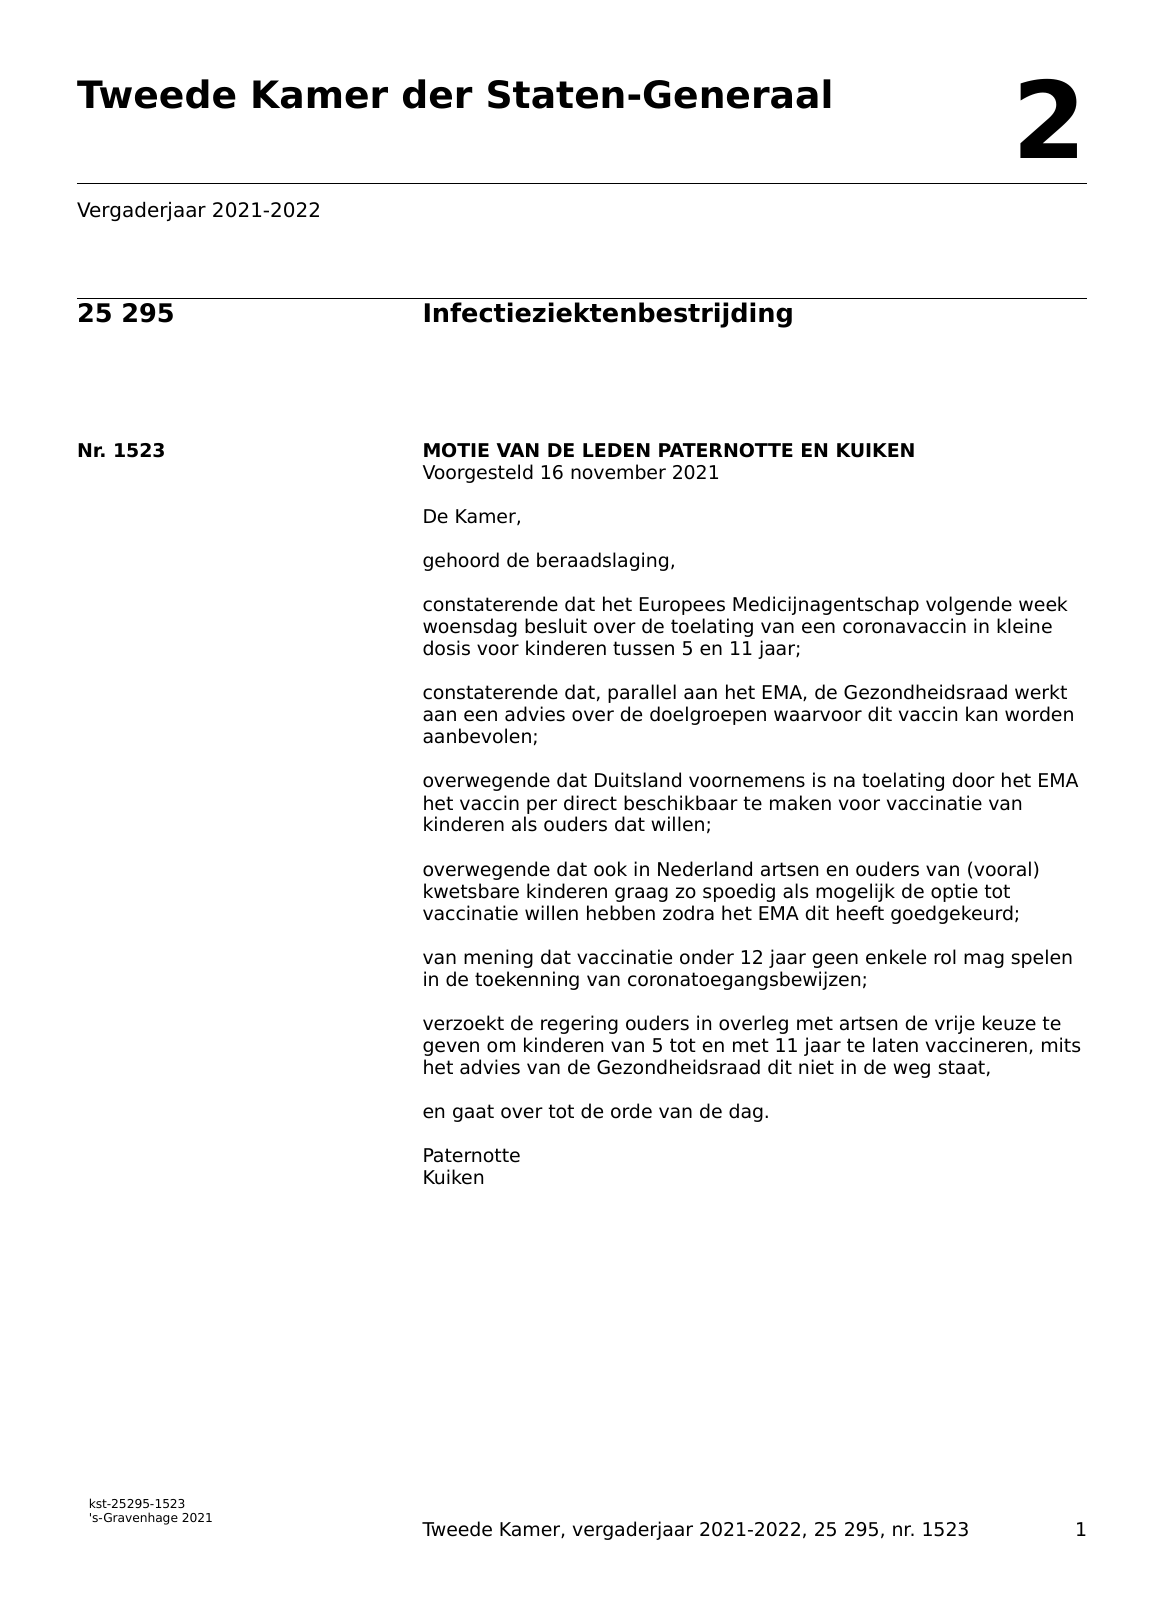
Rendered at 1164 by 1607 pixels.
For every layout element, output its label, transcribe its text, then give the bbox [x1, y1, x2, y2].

subtitle 25 295 Infectieziektenbestrijding [77, 299, 1087, 329]
text constaterende dat het Europees Medicijnagentschap volgende week woensdag besluit over de toelating van een coronavaccin in kleine dosis voor kinderen tussen 5 en 11 jaar; [422, 594, 1087, 660]
text kst-25295-1523 [88, 1497, 323, 1511]
subtitle Nr. 1523 MOTIE VAN DE LEDEN PATERNOTTE EN KUIKEN [77, 440, 1087, 462]
text Voorgesteld 16 november 2021 [422, 462, 1087, 484]
table_header Tweede Kamer der Staten-Generaal [77, 59, 886, 183]
text De Kamer, [422, 506, 1087, 528]
text verzoekt de regering ouders in overleg met artsen de vrije keuze te geven om kinderen van 5 tot en met 11 jaar te laten vaccineren, mits het advies van de Gezondheidsraad dit niet in de weg staat, [422, 1013, 1087, 1079]
text en gaat over tot de orde van de dag. [422, 1101, 1087, 1123]
text gehoord de beraadslaging, [422, 550, 1087, 572]
text 's-Gravenhage 2021 [88, 1511, 323, 1525]
text constaterende dat, parallel aan het EMA, de Gezondheidsraad werkt aan een advies over de doelgroepen waarvoor dit vaccin kan worden aanbevolen; [422, 682, 1087, 748]
text van mening dat vaccinatie onder 12 jaar geen enkele rol mag spelen in de toekenning van coronatoegangsbewijzen; [422, 947, 1087, 991]
text Paternotte [422, 1145, 1087, 1167]
table_header 2 [886, 59, 1087, 183]
table_cell Vergaderjaar 2021-2022 [77, 184, 1087, 298]
text overwegende dat Duitsland voornemens is na toelating door het EMA het vaccin per direct beschikbaar te maken voor vaccinatie van kinderen als ouders dat willen; [422, 770, 1087, 836]
text overwegende dat ook in Nederland artsen en ouders van (vooral) kwetsbare kinderen graag zo spoedig als mogelijk de optie tot vaccinatie willen hebben zodra het EMA dit heeft goedgekeurd; [422, 858, 1087, 924]
text Kuiken [422, 1167, 1087, 1189]
